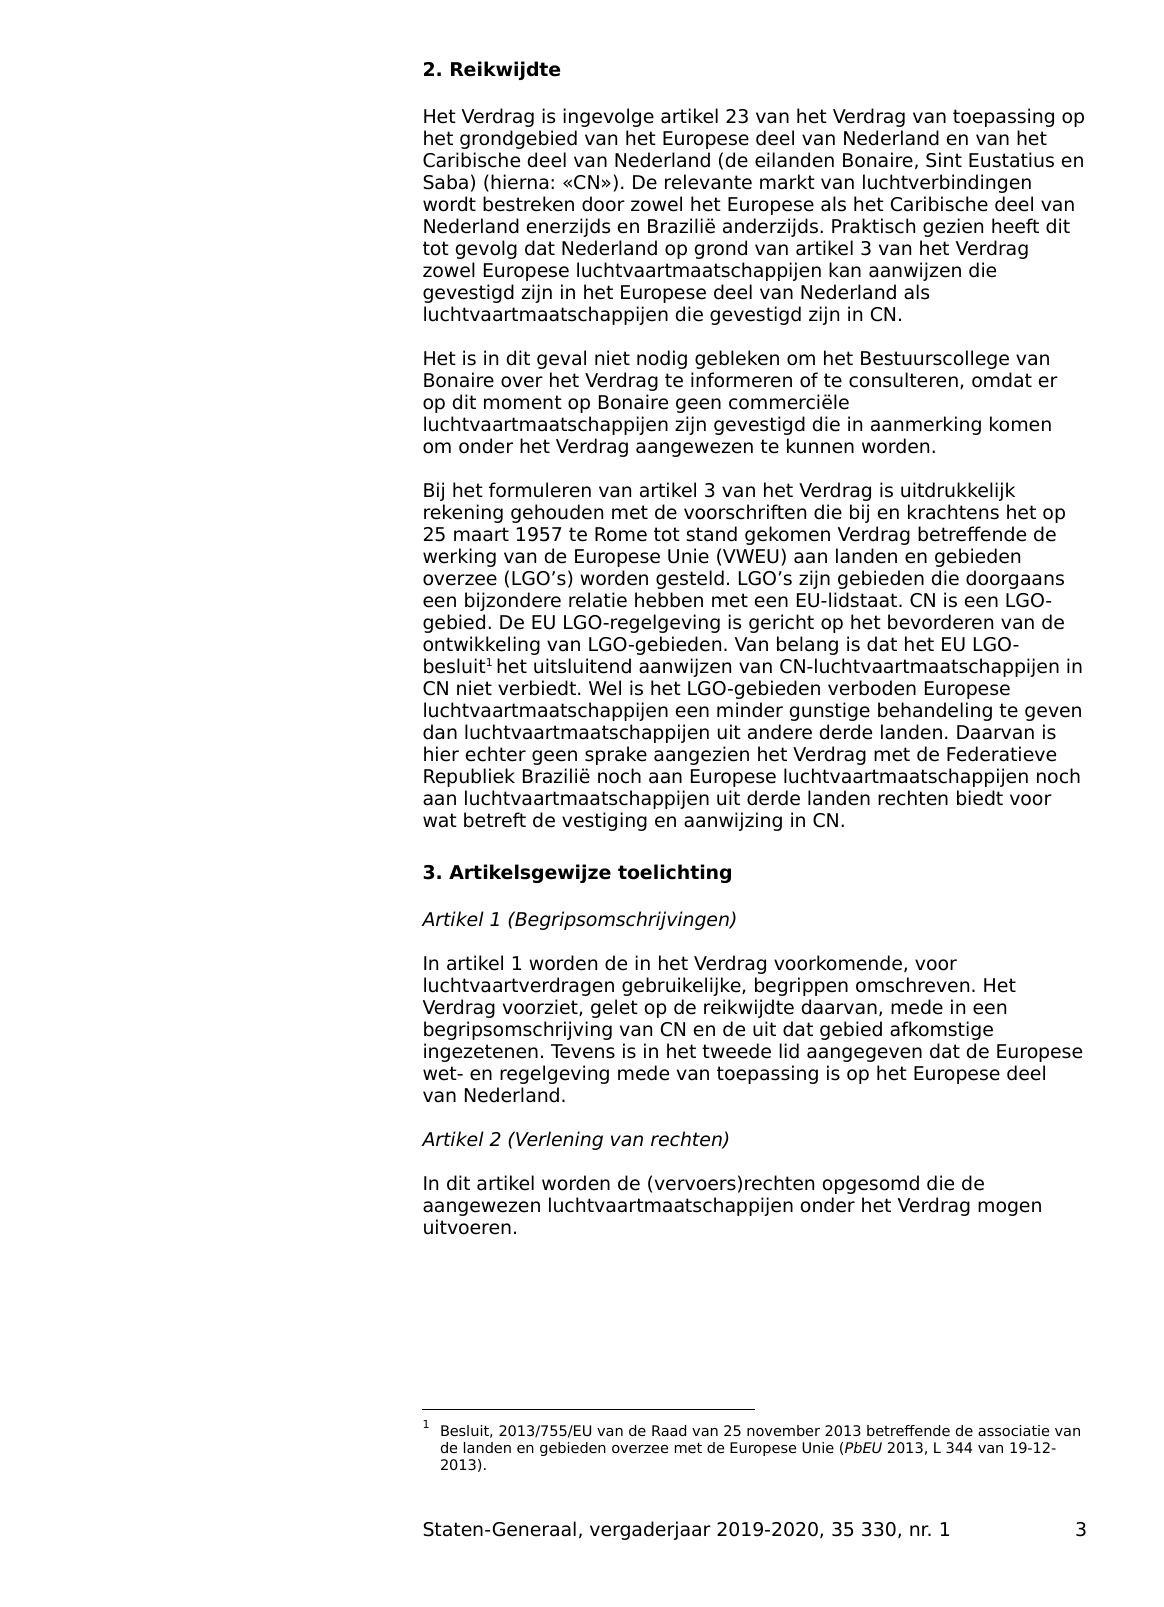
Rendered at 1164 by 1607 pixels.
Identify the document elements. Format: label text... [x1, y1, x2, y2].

text In dit artikel worden de (vervoers)rechten opgesomd die de aangewezen luchtvaartmaatschappijen onder het Verdrag mogen uitvoeren. [422, 1173, 1087, 1239]
subtitle Artikel 1 (Begripsomschrijvingen) [422, 909, 1087, 931]
text Besluit, 2013/755/EU van de Raad van 25 november 2013 betreffende de associatie van de landen en gebieden overzee met de Europese Unie (PbEU 2013, L 344 van 19-12-2013). [422, 1418, 1087, 1474]
text Het Verdrag is ingevolge artikel 23 van het Verdrag van toepassing op het grondgebied van het Europese deel van Nederland en van het Caribische deel van Nederland (de eilanden Bonaire, Sint Eustatius en Saba) (hierna: «CN»). De relevante markt van luchtverbindingen wordt bestreken door zowel het Europese als het Caribische deel van Nederland enerzijds en Brazilië anderzijds. Praktisch gezien heeft dit tot gevolg dat Nederland op grond van artikel 3 van het Verdrag zowel Europese luchtvaartmaatschappijen kan aanwijzen die gevestigd zijn in het Europese deel van Nederland als luchtvaartmaatschappijen die gevestigd zijn in CN. [422, 106, 1087, 326]
subtitle Artikel 2 (Verlening van rechten) [422, 1129, 1087, 1151]
subtitle 3. Artikelsgewijze toelichting [422, 862, 1087, 884]
text Bij het formuleren van artikel 3 van het Verdrag is uitdrukkelijk rekening gehouden met de voorschriften die bij en krachtens het op 25 maart 1957 te Rome tot stand gekomen Verdrag betreffende de werking van de Europese Unie (VWEU) aan landen en gebieden overzee (LGO’s) worden gesteld. LGO’s zijn gebieden die doorgaans een bijzondere relatie hebben met een EU-lidstaat. CN is een LGO-gebied. De EU LGO-regelgeving is gericht op het bevorderen van de ontwikkeling van LGO-gebieden. Van belang is dat het EU LGO-besluithet uitsluitend aanwijzen van CN-luchtvaartmaatschappijen in CN niet verbiedt. Wel is het LGO-gebieden verboden Europese luchtvaartmaatschappijen een minder gunstige behandeling te geven dan luchtvaartmaatschappijen uit andere derde landen. Daarvan is hier echter geen sprake aangezien het Verdrag met de Federatieve Republiek Brazilië noch aan Europese luchtvaartmaatschappijen noch aan luchtvaartmaatschappijen uit derde landen rechten biedt voor wat betreft de vestiging en aanwijzing in CN. [422, 480, 1087, 832]
subtitle 2. Reikwijdte [422, 59, 1087, 81]
text In artikel 1 worden de in het Verdrag voorkomende, voor luchtvaartverdragen gebruikelijke, begrippen omschreven. Het Verdrag voorziet, gelet op de reikwijdte daarvan, mede in een begripsomschrijving van CN en de uit dat gebied afkomstige ingezetenen. Tevens is in het tweede lid aangegeven dat de Europese wet- en regelgeving mede van toepassing is op het Europese deel van Nederland. [422, 953, 1087, 1107]
text Het is in dit geval niet nodig gebleken om het Bestuurscollege van Bonaire over het Verdrag te informeren of te consulteren, omdat er op dit moment op Bonaire geen commerciële luchtvaartmaatschappijen zijn gevestigd die in aanmerking komen om onder het Verdrag aangewezen te kunnen worden. [422, 348, 1087, 458]
